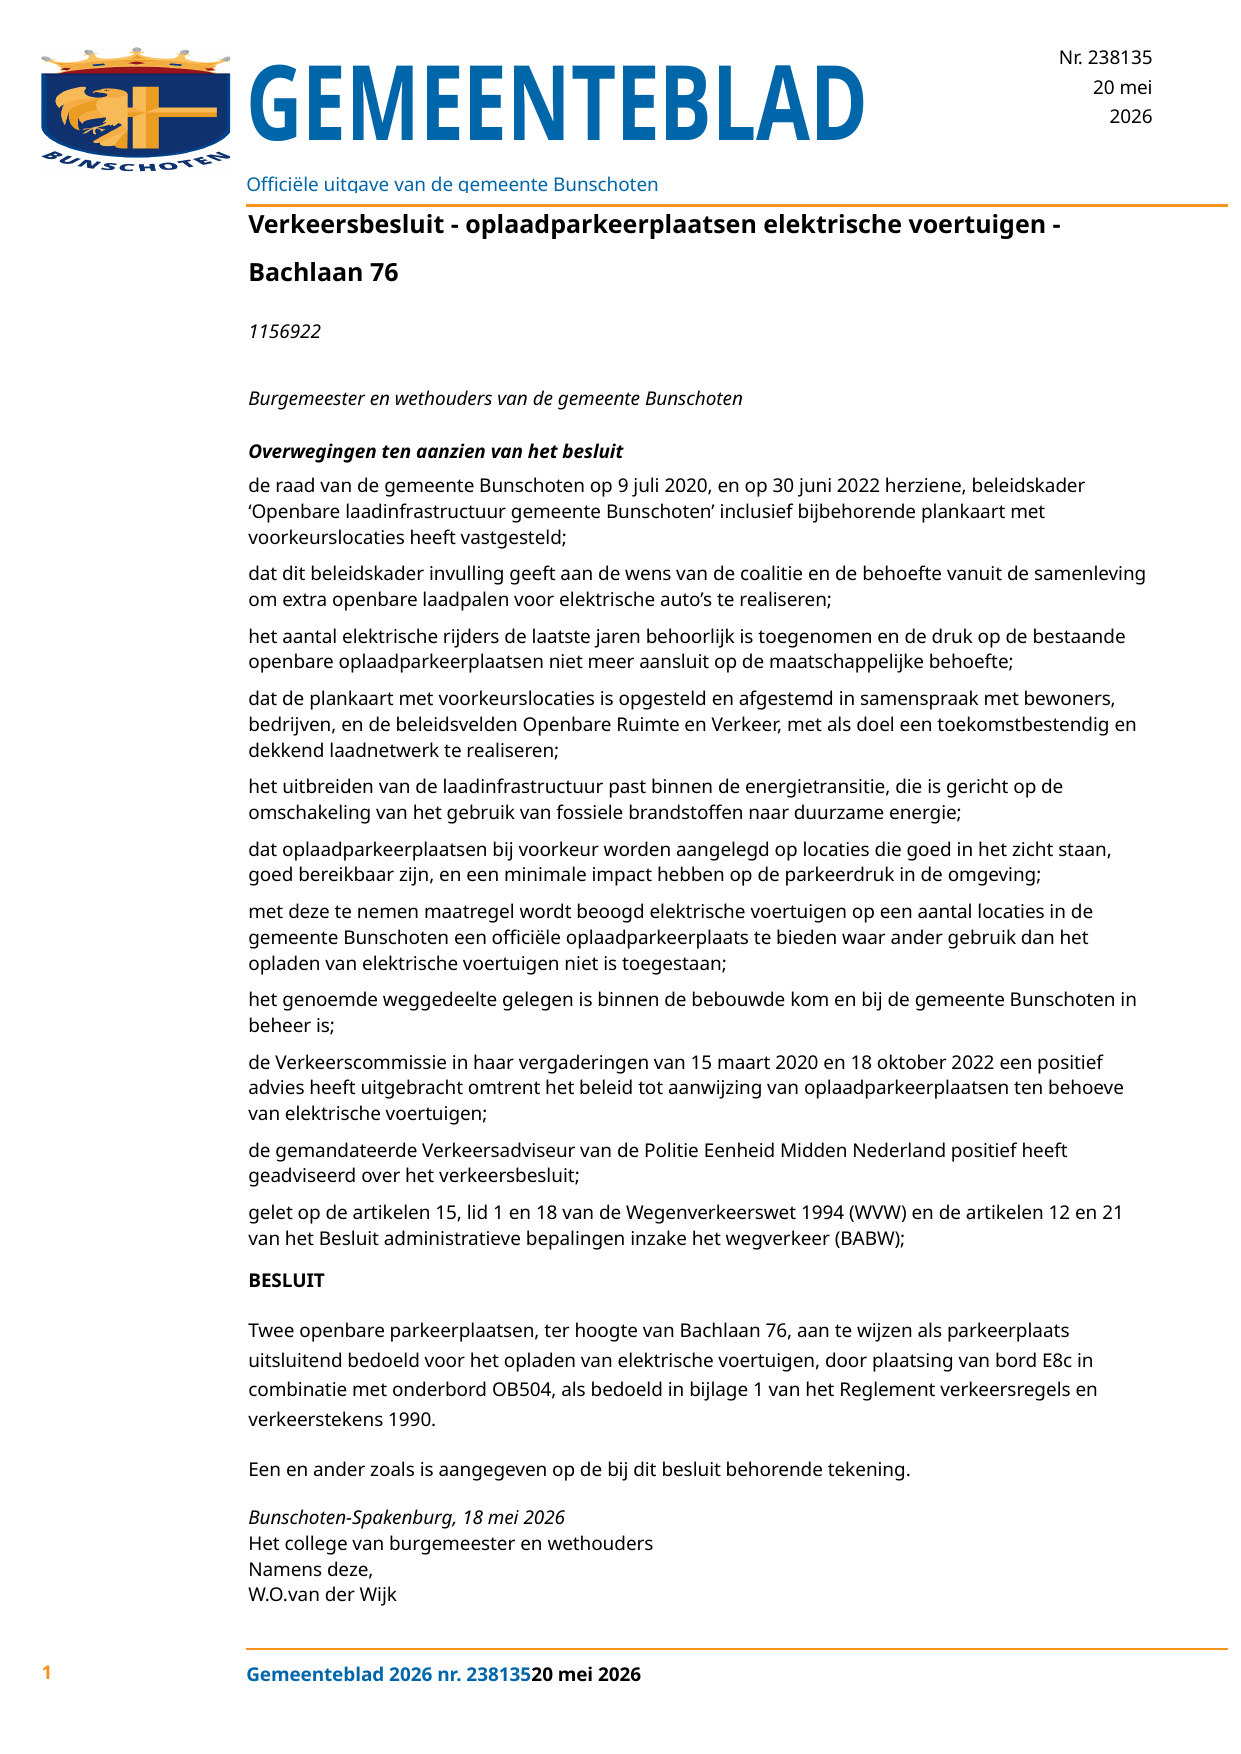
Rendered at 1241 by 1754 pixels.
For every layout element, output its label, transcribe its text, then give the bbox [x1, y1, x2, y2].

text W.O.van der Wijk [248, 1582, 1152, 1607]
text dat de plankaart met voorkeurslocaties is opgesteld en afgestemd in samenspraak met bewoners, bedrijven, en de beleidsvelden Openbare Ruimte en Verkeer, met als doel een toekomstbestendig en dekkend laadnetwerk te realiseren; [248, 685, 1152, 763]
text Een en ander zoals is aangegeven op de bij dit besluit behorende tekening. [248, 1457, 1152, 1482]
text het genoemde weggedeelte gelegen is binnen de bebouwde kom en bij de gemeente Bunschoten in beheer is; [248, 986, 1152, 1038]
text Bunschoten-Spakenburg, 18 mei 2026 [248, 1504, 1152, 1530]
text het uitbreiden van de laadinfrastructuur past binnen de energietransitie, die is gericht op de omschakeling van het gebruik van fossiele brandstoffen naar duurzame energie; [248, 773, 1152, 825]
text Het college van burgemeester en wethouders [248, 1530, 1152, 1556]
picture [41, 47, 231, 172]
text Twee openbare parkeerplaatsen, ter hoogte van Bachlaan 76, aan te wijzen als parkeerplaats uitsluitend bedoeld voor het opladen van elektrische voertuigen, door plaatsing van bord E8c in combinatie met onderbord OB504, als bedoeld in bijlage 1 van het Reglement verkeersregels en verkeerstekens 1990. [248, 1317, 1152, 1432]
text gelet op de artikelen 15, lid 1 en 18 van de Wegenverkeerswet 1994 (WVW) en de artikelen 12 en 21 van het Besluit administratieve bepalingen inzake het wegverkeer (BABW); [248, 1199, 1152, 1251]
text dat dit beleidskader invulling geeft aan de wens van de coalitie en de behoefte vanuit de samenleving om extra openbare laadpalen voor elektrische auto’s te realiseren; [248, 561, 1152, 612]
text het aantal elektrische rijders de laatste jaren behoorlijk is toegenomen en de druk op de bestaande openbare oplaadparkeerplaatsen niet meer aansluit op de maatschappelijke behoefte; [248, 623, 1152, 674]
text Verkeersbesluit - oplaadparkeerplaatsen elektrische voertuigen - Bachlaan 76 [248, 207, 1152, 288]
text de Verkeerscommissie in haar vergaderingen van 15 maart 2020 en 18 oktober 2022 een positief advies heeft uitgebracht omtrent het beleid tot aanwijzing van oplaadparkeerplaatsen ten behoeve van elektrische voertuigen; [248, 1049, 1152, 1126]
text met deze te nemen maatregel wordt beoogd elektrische voertuigen op een aantal locaties in de gemeente Bunschoten een officiële oplaadparkeerplaats te bieden waar ander gebruik dan het opladen van elektrische voertuigen niet is toegestaan; [248, 898, 1152, 976]
text 1156922 [248, 318, 1152, 344]
text dat oplaadparkeerplaatsen bij voorkeur worden aangelegd op locaties die goed in het zicht staan, goed bereikbaar zijn, en een minimale impact hebben op de parkeerdruk in de omgeving; [248, 836, 1152, 887]
text Namens deze, [248, 1556, 1152, 1582]
text BESLUIT [248, 1267, 1152, 1293]
text de gemandateerde Verkeersadviseur van de Politie Eenheid Midden Nederland positief heeft geadviseerd over het verkeersbesluit; [248, 1137, 1152, 1188]
text Overwegingen ten aanzien van het besluit [248, 438, 1152, 464]
text de raad van de gemeente Bunschoten op 9 juli 2020, en op 30 juni 2022 herziene, beleidskader ‘Openbare laadinfrastructuur gemeente Bunschoten’ inclusief bijbehorende plankaart met voorkeurslocaties heeft vastgesteld; [248, 472, 1152, 550]
text Burgemeester en wethouders van de gemeente Bunschoten [248, 386, 1152, 411]
